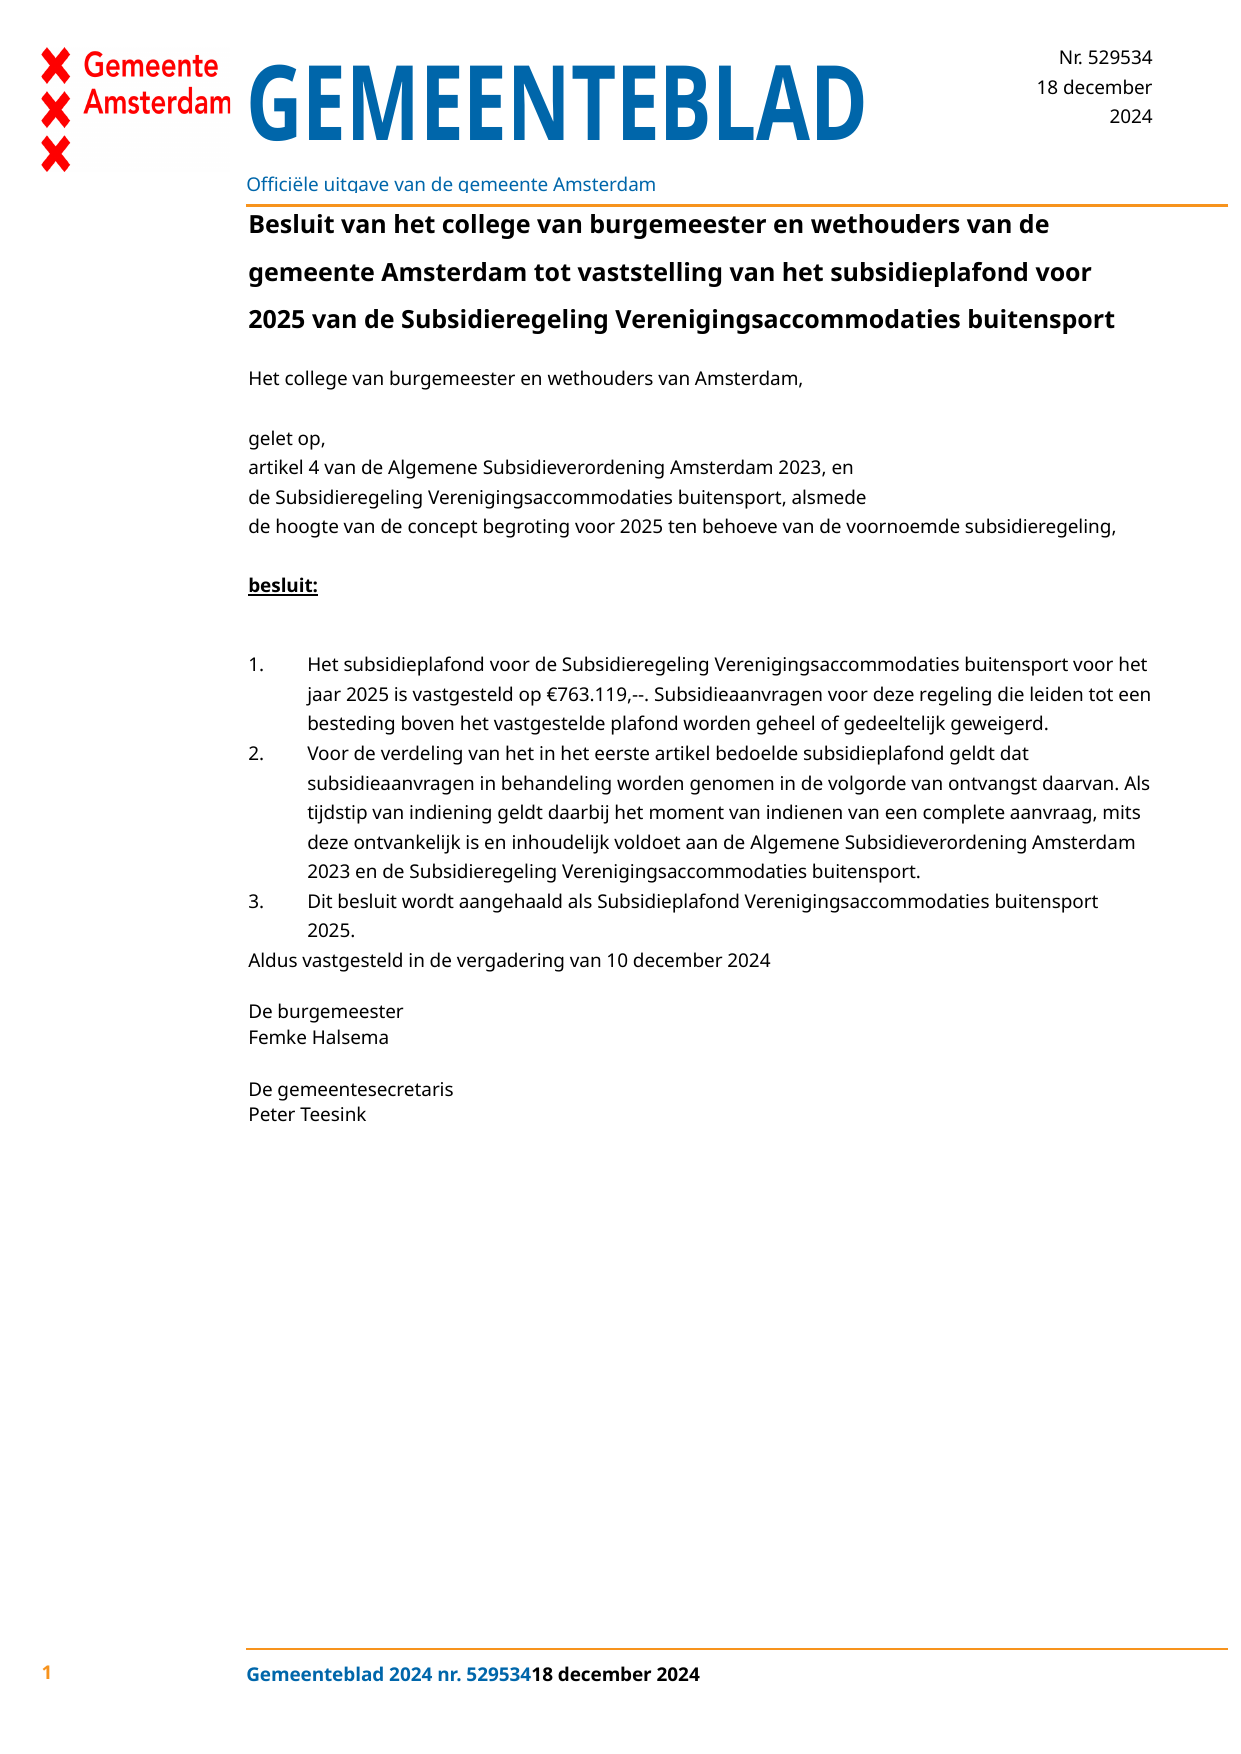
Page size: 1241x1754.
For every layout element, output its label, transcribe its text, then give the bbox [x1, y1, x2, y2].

text de hoogte van de concept begroting voor 2025 ten behoeve van de voornoemde subsidieregeling, [248, 513, 1152, 539]
text De burgemeester [248, 999, 1152, 1024]
text de Subsidieregeling Verenigingsaccommodaties buitensport, alsmede [248, 484, 1152, 509]
text artikel 4 van de Algemene Subsidieverordening Amsterdam 2023, en [248, 454, 1152, 480]
picture [41, 47, 231, 172]
text Femke Halsema [248, 1024, 1152, 1050]
text besluit: [248, 573, 1152, 598]
list Dit besluit wordt aangehaald als Subsidieplafond Verenigingsaccommodaties buitensport 2025. [248, 888, 1152, 943]
list Voor de verdeling van het in het eerste artikel bedoelde subsidieplafond geldt dat subsidieaanvragen in behandeling worden genomen in de volgorde van ontvangst daarvan. Als tijdstip van indiening geldt daarbij het moment van indienen van een complete aanvraag, mits deze ontvankelijk is en inhoudelijk voldoet aan de Algemene Subsidieverordening Amsterdam 2023 en de Subsidieregeling Verenigingsaccommodaties buitensport. [248, 740, 1152, 884]
text Besluit van het college van burgemeester en wethouders van de gemeente Amsterdam tot vaststelling van het subsidieplafond voor 2025 van de Subsidieregeling Verenigingsaccommodaties buitensport [248, 207, 1152, 336]
text gelet op, [248, 425, 1152, 450]
text Peter Teesink [248, 1102, 1152, 1127]
list Het subsidieplafond voor de Subsidieregeling Verenigingsaccommodaties buitensport voor het jaar 2025 is vastgesteld op €763.119,--. Subsidieaanvragen voor deze regeling die leiden tot een besteding boven het vastgestelde plafond worden geheel of gedeeltelijk geweigerd. [248, 651, 1152, 736]
text De gemeentesecretaris [248, 1076, 1152, 1102]
text Het college van burgemeester en wethouders van Amsterdam, [248, 366, 1152, 391]
text Aldus vastgesteld in de vergadering van 10 december 2024 [248, 947, 1152, 973]
